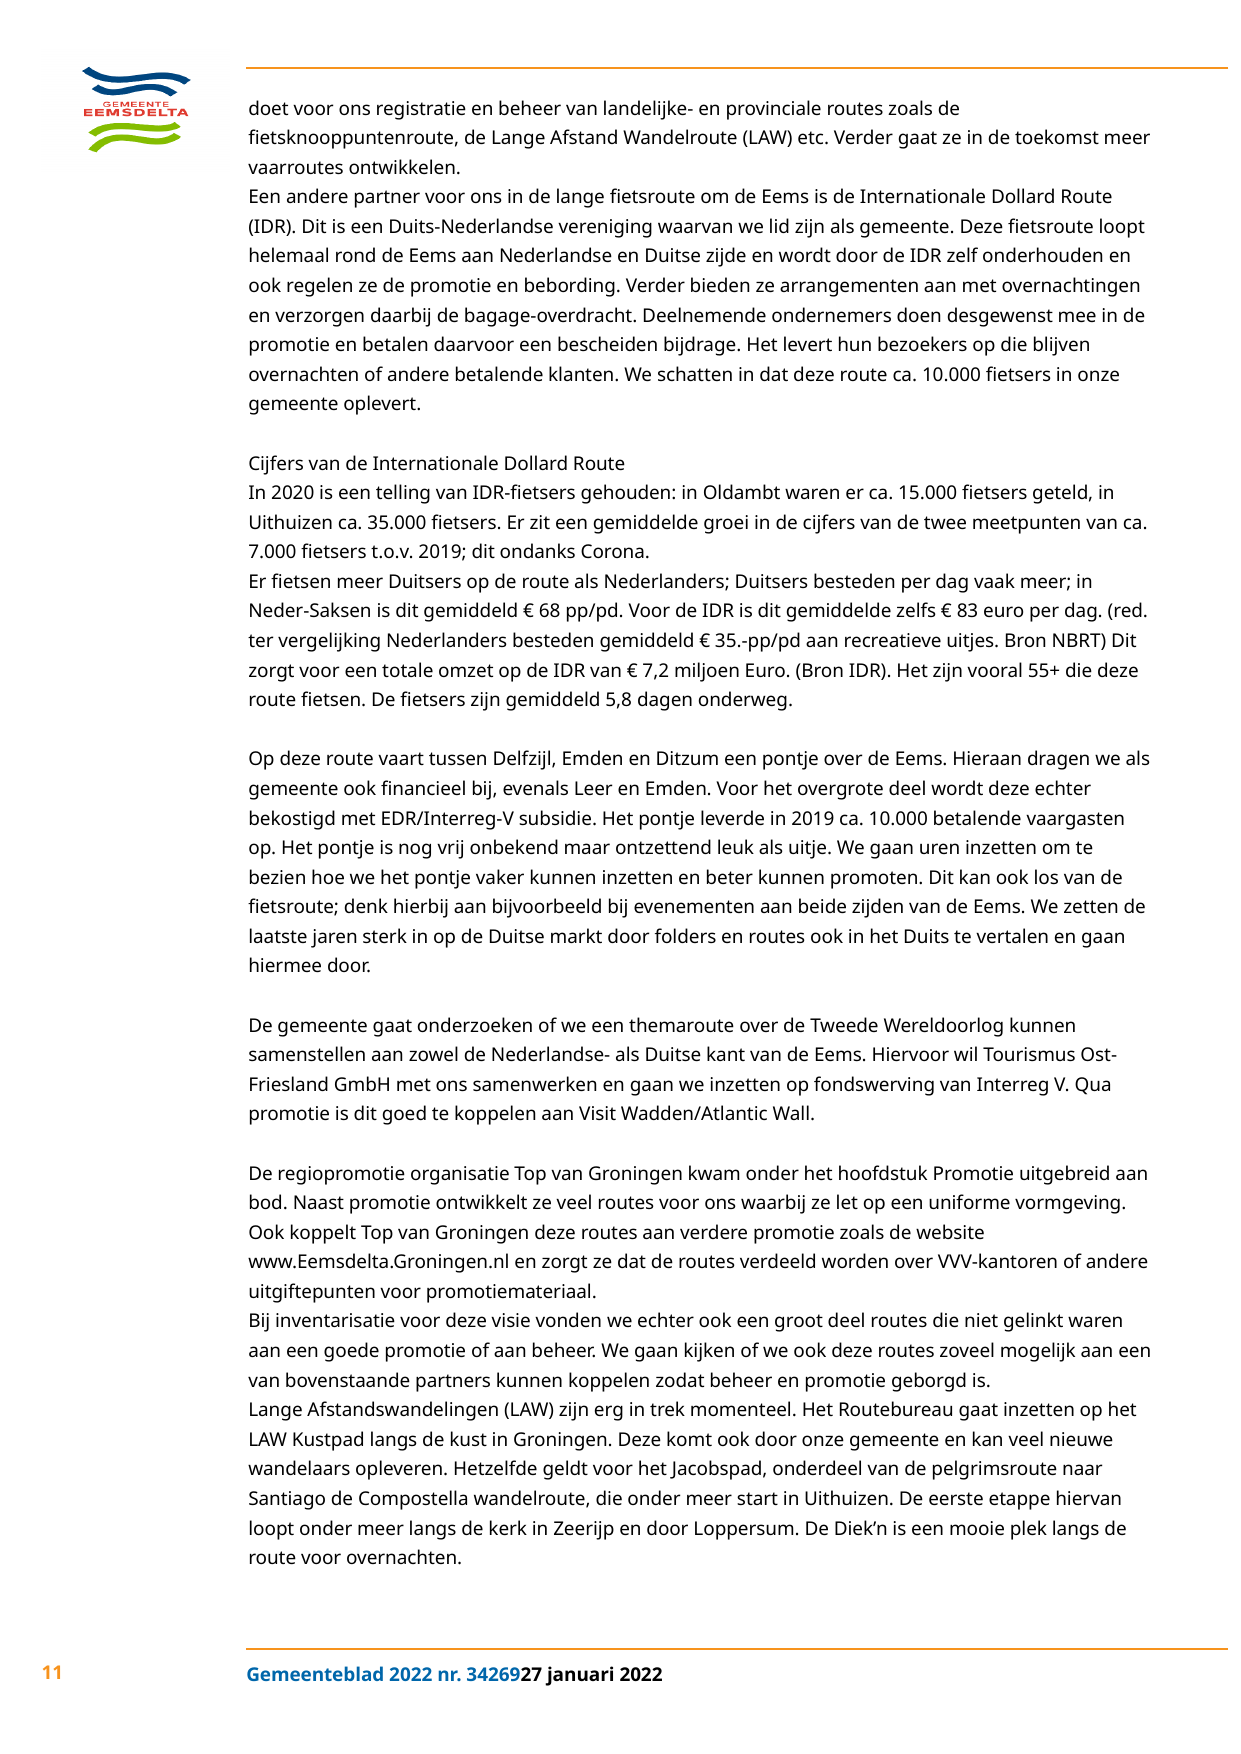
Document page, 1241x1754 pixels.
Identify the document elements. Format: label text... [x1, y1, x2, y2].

text Een andere partner voor ons in de lange fietsroute om de Eems is de Internationale Dollard Route (IDR). Dit is een Duits-Nederlandse vereniging waarvan we lid zijn als gemeente. Deze fietsroute loopt helemaal rond de Eems aan Nederlandse en Duitse zijde en wordt door de IDR zelf onderhouden en ook regelen ze de promotie en bebording. Verder bieden ze arrangementen aan met overnachtingen en verzorgen daarbij de bagage-overdracht. Deelnemende ondernemers doen desgewenst mee in de promotie en betalen daarvoor een bescheiden bijdrage. Het levert hun bezoekers op die blijven overnachten of andere betalende klanten. We schatten in dat deze route ca. 10.000 fietsers in onze gemeente oplevert. [248, 183, 1152, 416]
text Cijfers van de Internationale Dollard Route [248, 450, 1152, 476]
text De gemeente gaat onderzoeken of we een themaroute over de Tweede Wereldoorlog kunnen samenstellen aan zowel de Nederlandse- als Duitse kant van de Eems. Hiervoor wil Tourismus Ost-Friesland GmbH met ons samenwerken en gaan we inzetten op fondswerving van Interreg V. Qua promotie is dit goed te koppelen aan Visit Wadden/Atlantic Wall. [248, 1012, 1152, 1126]
text In 2020 is een telling van IDR-fietsers gehouden: in Oldambt waren er ca. 15.000 fietsers geteld, in Uithuizen ca. 35.000 fietsers. Er zit een gemiddelde groei in de cijfers van de twee meetpunten van ca. 7.000 fietsers t.o.v. 2019; dit ondanks Corona. [248, 479, 1152, 564]
text doet voor ons registratie en beheer van landelijke- en provinciale routes zoals de fietsknooppuntenroute, de Lange Afstand Wandelroute (LAW) etc. Verder gaat ze in de toekomst meer vaarroutes ontwikkelen. [248, 95, 1152, 180]
text Op deze route vaart tussen Delfzijl, Emden en Ditzum een pontje over de Eems. Hieraan dragen we als gemeente ook financieel bij, evenals Leer en Emden. Voor het overgrote deel wordt deze echter bekostigd met EDR/Interreg-V subsidie. Het pontje leverde in 2019 ca. 10.000 betalende vaargasten op. Het pontje is nog vrij onbekend maar ontzettend leuk als uitje. We gaan uren inzetten om te bezien hoe we het pontje vaker kunnen inzetten en beter kunnen promoten. Dit kan ook los van de fietsroute; denk hierbij aan bijvoorbeeld bij evenementen aan beide zijden van de Eems. We zetten de laatste jaren sterk in op de Duitse markt door folders en routes ook in het Duits te vertalen en gaan hiermee door. [248, 746, 1152, 978]
picture [41, 47, 231, 172]
text Er fietsen meer Duitsers op de route als Nederlanders; Duitsers besteden per dag vaak meer; in Neder-Saksen is dit gemiddeld € 68 pp/pd. Voor de IDR is dit gemiddelde zelfs € 83 euro per dag. (red. ter vergelijking Nederlanders besteden gemiddeld € 35.-pp/pd aan recreatieve uitjes. Bron NBRT) Dit zorgt voor een totale omzet op de IDR van € 7,2 miljoen Euro. (Bron IDR). Het zijn vooral 55+ die deze route fietsen. De fietsers zijn gemiddeld 5,8 dagen onderweg. [248, 568, 1152, 712]
text Lange Afstandswandelingen (LAW) zijn erg in trek momenteel. Het Routebureau gaat inzetten op het LAW Kustpad langs de kust in Groningen. Deze komt ook door onze gemeente en kan veel nieuwe wandelaars opleveren. Hetzelfde geldt voor het Jacobspad, onderdeel van de pelgrimsroute naar Santiago de Compostella wandelroute, die onder meer start in Uithuizen. De eerste etappe hiervan loopt onder meer langs de kerk in Zeerijp en door Loppersum. De Diek’n is een mooie plek langs de route voor overnachten. [248, 1396, 1152, 1570]
text Bij inventarisatie voor deze visie vonden we echter ook een groot deel routes die niet gelinkt waren aan een goede promotie of aan beheer. We gaan kijken of we ook deze routes zoveel mogelijk aan een van bovenstaande partners kunnen koppelen zodat beheer en promotie geborgd is. [248, 1308, 1152, 1393]
text De regiopromotie organisatie Top van Groningen kwam onder het hoofdstuk Promotie uitgebreid aan bod. Naast promotie ontwikkelt ze veel routes voor ons waarbij ze let op een uniforme vormgeving. Ook koppelt Top van Groningen deze routes aan verdere promotie zoals de website www.Eemsdelta.Groningen.nl en zorgt ze dat de routes verdeeld worden over VVV-kantoren of andere uitgiftepunten voor promotiemateriaal. [248, 1160, 1152, 1304]
